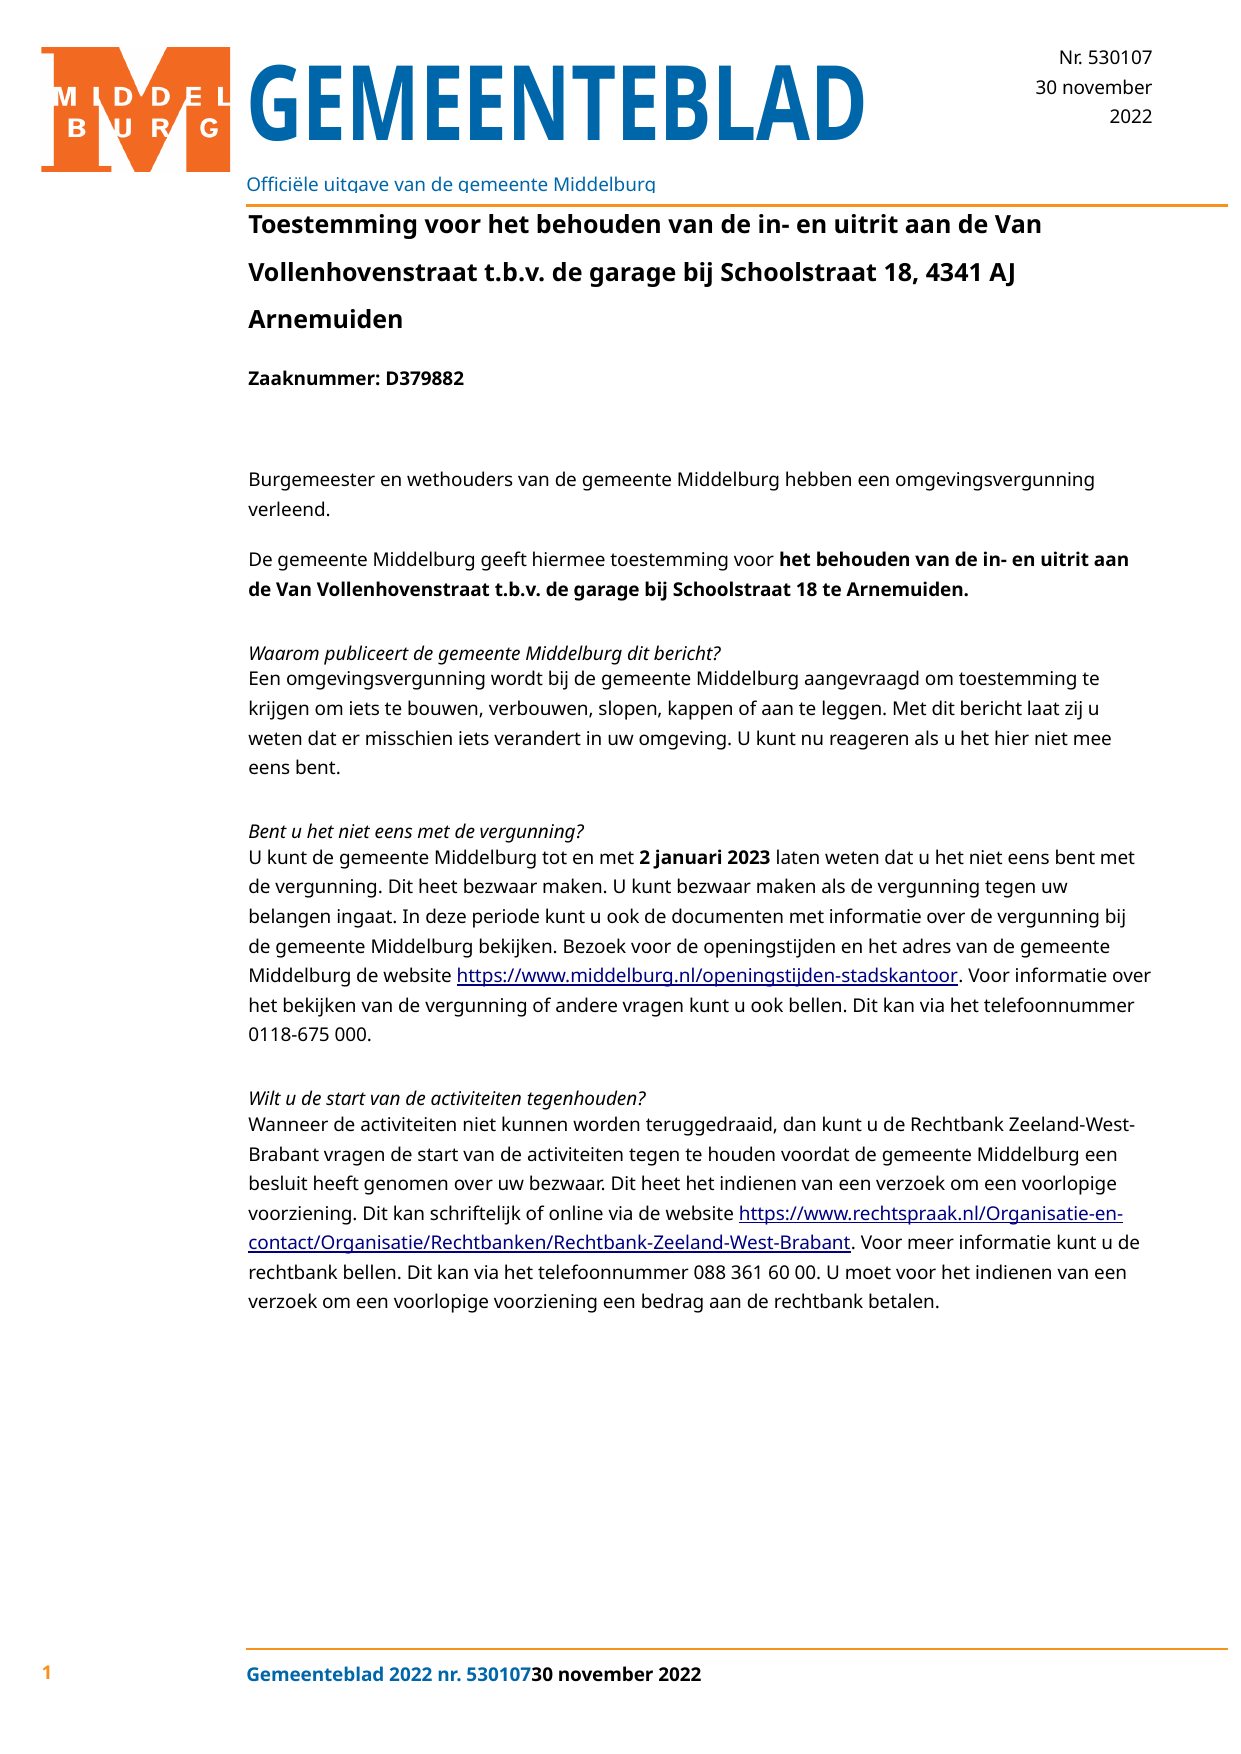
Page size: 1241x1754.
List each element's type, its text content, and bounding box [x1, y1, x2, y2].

text Bent u het niet eens met de vergunning? [248, 818, 1152, 844]
text Wilt u de start van de activiteiten tegenhouden? [248, 1086, 1152, 1111]
text Wanneer de activiteiten niet kunnen worden teruggedraaid, dan kunt u de Rechtbank Zeeland-West-Brabant vragen de start van de activiteiten tegen te houden voordat de gemeente Middelburg een besluit heeft genomen over uw bezwaar. Dit heet het indienen van een verzoek om een voorlopige voorziening. Dit kan schriftelijk of online via de website https://www.rechtspraak.nl/Organisatie-en-contact/Organisatie/Rechtbanken/Rechtbank-Zeeland-West-Brabant. Voor meer informatie kunt u de rechtbank bellen. Dit kan via het telefoonnummer 088 361 60 00. U moet voor het indienen van een verzoek om een voorlopige voorziening een bedrag aan de rechtbank betalen. [248, 1111, 1152, 1314]
picture [41, 47, 231, 172]
text Waarom publiceert de gemeente Middelburg dit bericht? [248, 640, 1152, 666]
text Toestemming voor het behouden van de in- en uitrit aan de Van Vollenhovenstraat t.b.v. de garage bij Schoolstraat 18, 4341 AJ Arnemuiden [248, 207, 1152, 336]
text U kunt de gemeente Middelburg tot en met 2 januari 2023 laten weten dat u het niet eens bent met de vergunning. Dit heet bezwaar maken. U kunt bezwaar maken als de vergunning tegen uw belangen ingaat. In deze periode kunt u ook de documenten met informatie over de vergunning bij de gemeente Middelburg bekijken. Bezoek voor de openingstijden en het adres van de gemeente Middelburg de website https://www.middelburg.nl/openingstijden-stadskantoor. Voor informatie over het bekijken van de vergunning of andere vragen kunt u ook bellen. Dit kan via het telefoonnummer 0118-675 000. [248, 844, 1152, 1047]
text Burgemeester en wethouders van de gemeente Middelburg hebben een omgevingsvergunning verleend. [248, 466, 1152, 522]
text Zaaknummer: D379882 [248, 366, 1152, 391]
text De gemeente Middelburg geeft hiermee toestemming voor het behouden van de in- en uitrit aan de Van Vollenhovenstraat t.b.v. de garage bij Schoolstraat 18 te Arnemuiden. [248, 546, 1152, 602]
text Een omgevingsvergunning wordt bij de gemeente Middelburg aangevraagd om toestemming te krijgen om iets te bouwen, verbouwen, slopen, kappen of aan te leggen. Met dit bericht laat zij u weten dat er misschien iets verandert in uw omgeving. U kunt nu reageren als u het hier niet mee eens bent. [248, 666, 1152, 780]
